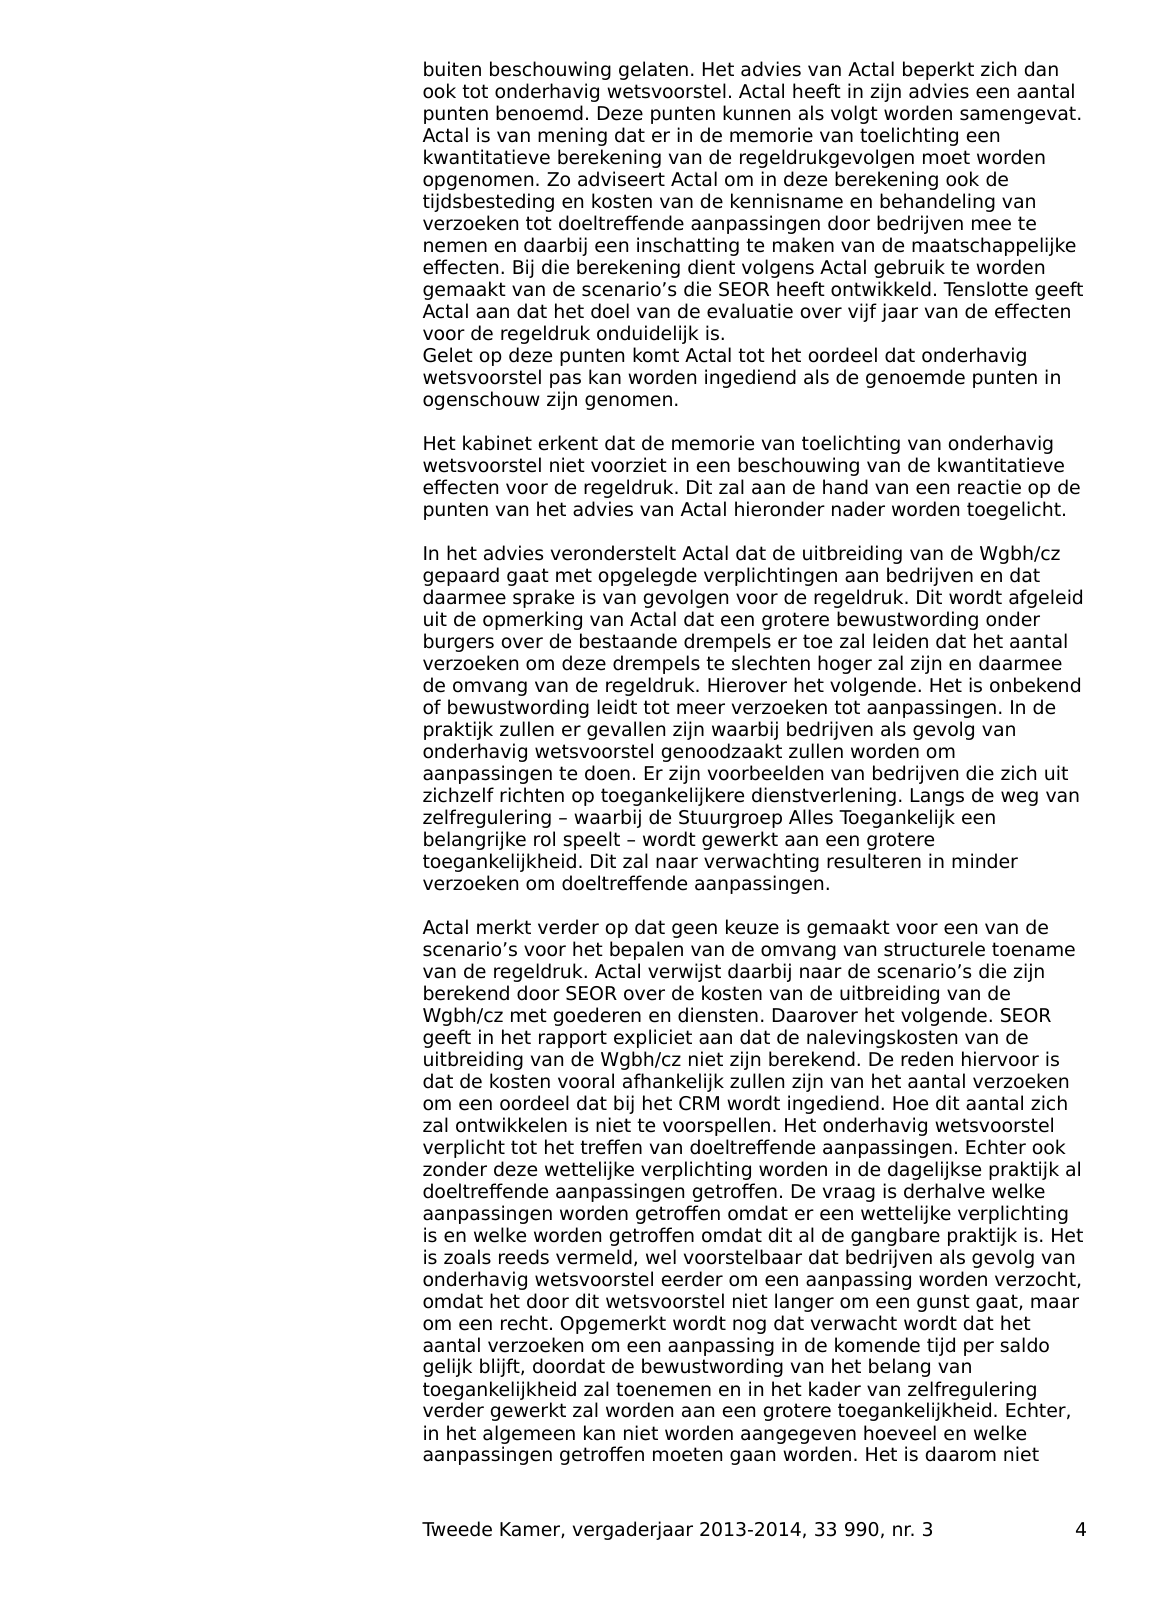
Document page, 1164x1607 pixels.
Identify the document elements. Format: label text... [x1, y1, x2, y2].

text In het advies veronderstelt Actal dat de uitbreiding van de Wgbh/cz gepaard gaat met opgelegde verplichtingen aan bedrijven en dat daarmee sprake is van gevolgen voor de regeldruk. Dit wordt afgeleid uit de opmerking van Actal dat een grotere bewustwording onder burgers over de bestaande drempels er toe zal leiden dat het aantal verzoeken om deze drempels te slechten hoger zal zijn en daarmee de omvang van de regeldruk. Hierover het volgende. Het is onbekend of bewustwording leidt tot meer verzoeken tot aanpassingen. In de praktijk zullen er gevallen zijn waarbij bedrijven als gevolg van onderhavig wetsvoorstel genoodzaakt zullen worden om aanpassingen te doen. Er zijn voorbeelden van bedrijven die zich uit zichzelf richten op toegankelijkere dienstverlening. Langs de weg van zelfregulering – waarbij de Stuurgroep Alles Toegankelijk een belangrijke rol speelt – wordt gewerkt aan een grotere toegankelijkheid. Dit zal naar verwachting resulteren in minder verzoeken om doeltreffende aanpassingen. [422, 543, 1087, 895]
text Gelet op deze punten komt Actal tot het oordeel dat onderhavig wetsvoorstel pas kan worden ingediend als de genoemde punten in ogenschouw zijn genomen. [422, 345, 1087, 411]
text buiten beschouwing gelaten. Het advies van Actal beperkt zich dan ook tot onderhavig wetsvoorstel. Actal heeft in zijn advies een aantal punten benoemd. Deze punten kunnen als volgt worden samengevat. Actal is van mening dat er in de memorie van toelichting een kwantitatieve berekening van de regeldrukgevolgen moet worden opgenomen. Zo adviseert Actal om in deze berekening ook de tijdsbesteding en kosten van de kennisname en behandeling van verzoeken tot doeltreffende aanpassingen door bedrijven mee te nemen en daarbij een inschatting te maken van de maatschappelijke effecten. Bij die berekening dient volgens Actal gebruik te worden gemaakt van de scenario’s die SEOR heeft ontwikkeld. Tenslotte geeft Actal aan dat het doel van de evaluatie over vijf jaar van de effecten voor de regeldruk onduidelijk is. [422, 59, 1087, 345]
text Het kabinet erkent dat de memorie van toelichting van onderhavig wetsvoorstel niet voorziet in een beschouwing van de kwantitatieve effecten voor de regeldruk. Dit zal aan de hand van een reactie op de punten van het advies van Actal hieronder nader worden toegelicht. [422, 433, 1087, 521]
text Actal merkt verder op dat geen keuze is gemaakt voor een van de scenario’s voor het bepalen van de omvang van structurele toename van de regeldruk. Actal verwijst daarbij naar de scenario’s die zijn berekend door SEOR over de kosten van de uitbreiding van de Wgbh/cz met goederen en diensten. Daarover het volgende. SEOR geeft in het rapport expliciet aan dat de nalevingskosten van de uitbreiding van de Wgbh/cz niet zijn berekend. De reden hiervoor is dat de kosten vooral afhankelijk zullen zijn van het aantal verzoeken om een oordeel dat bij het CRM wordt ingediend. Hoe dit aantal zich zal ontwikkelen is niet te voorspellen. Het onderhavig wetsvoorstel verplicht tot het treffen van doeltreffende aanpassingen. Echter ook zonder deze wettelijke verplichting worden in de dagelijkse praktijk al doeltreffende aanpassingen getroffen. De vraag is derhalve welke aanpassingen worden getroffen omdat er een wettelijke verplichting is en welke worden getroffen omdat dit al de gangbare praktijk is. Het is zoals reeds vermeld, wel voorstelbaar dat bedrijven als gevolg van onderhavig wetsvoorstel eerder om een aanpassing worden verzocht, omdat het door dit wetsvoorstel niet langer om een gunst gaat, maar om een recht. Opgemerkt wordt nog dat verwacht wordt dat het aantal verzoeken om een aanpassing in de komende tijd per saldo gelijk blijft, doordat de bewustwording van het belang van toegankelijkheid zal toenemen en in het kader van zelfregulering verder gewerkt zal worden aan een grotere toegankelijkheid. Echter, in het algemeen kan niet worden aangegeven hoeveel en welke aanpassingen getroffen moeten gaan worden. Het is daarom niet [422, 917, 1087, 1466]
